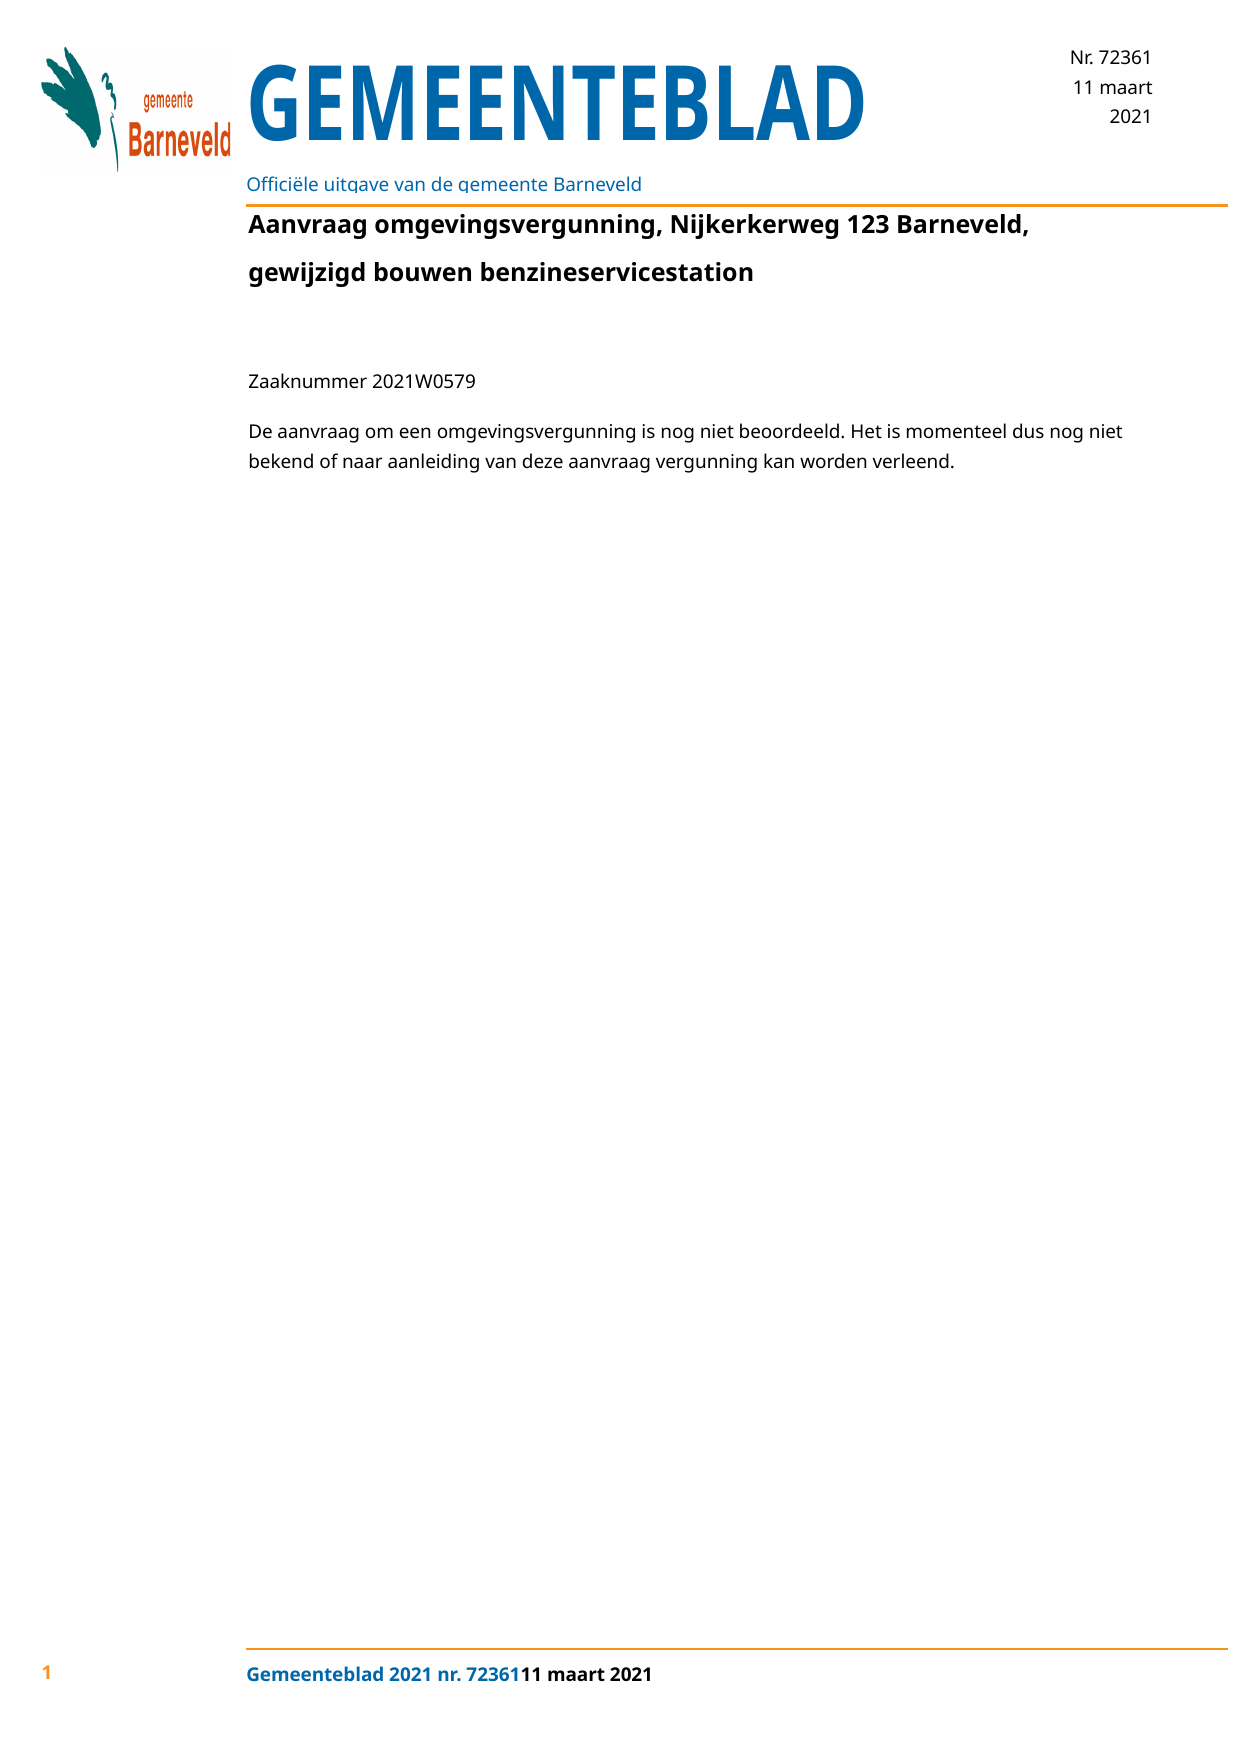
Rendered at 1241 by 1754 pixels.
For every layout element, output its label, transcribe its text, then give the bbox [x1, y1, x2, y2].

text Aanvraag omgevingsvergunning, Nijkerkerweg 123 Barneveld, gewijzigd bouwen benzineservicestation [248, 207, 1152, 288]
text De aanvraag om een omgevingsvergunning is nog niet beoordeeld. Het is momenteel dus nog niet bekend of naar aanleiding van deze aanvraag vergunning kan worden verleend. [248, 419, 1152, 474]
picture [41, 47, 231, 172]
text Zaaknummer 2021W0579 [248, 368, 1152, 394]
